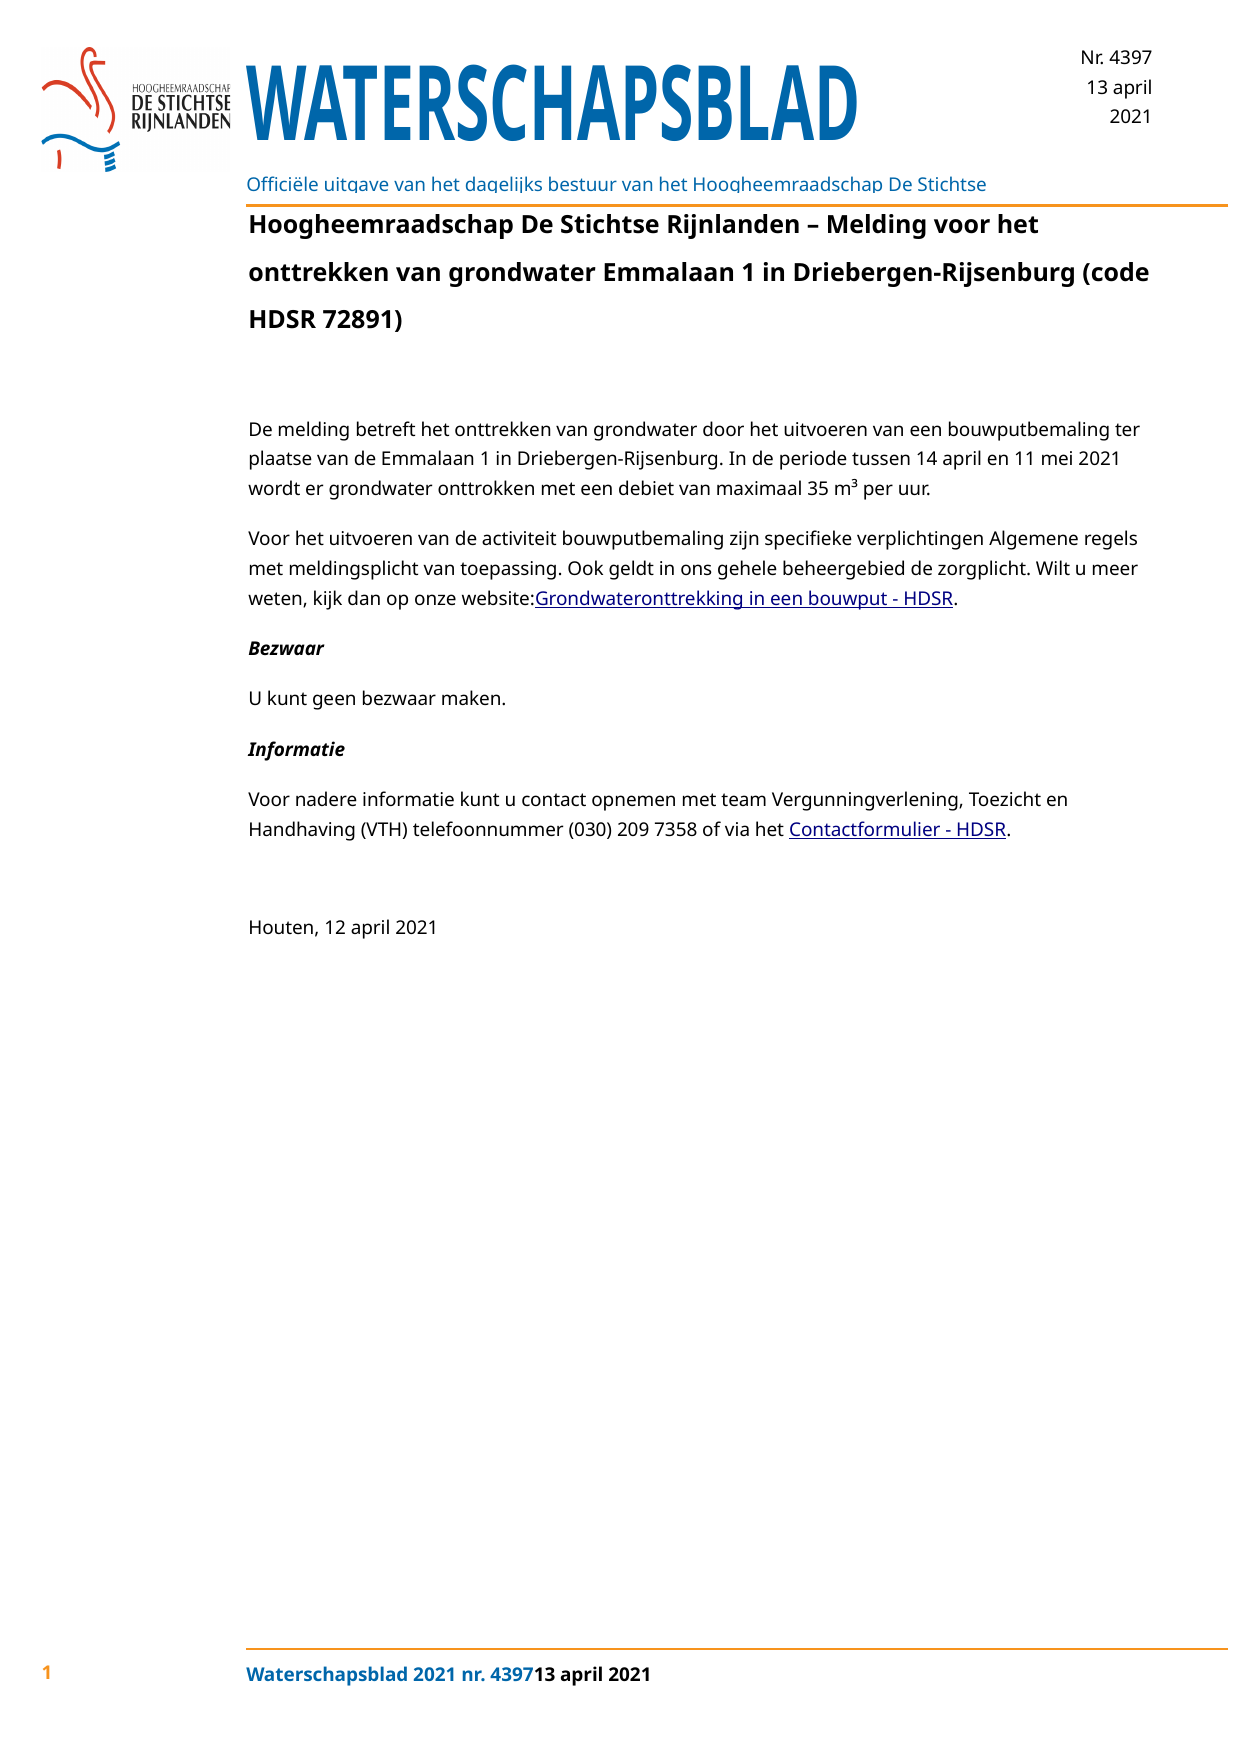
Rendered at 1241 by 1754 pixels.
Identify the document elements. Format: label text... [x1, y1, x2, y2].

text De melding betreft het onttrekken van grondwater door het uitvoeren van een bouwputbemaling ter plaatse van de Emmalaan 1 in Driebergen-Rijsenburg. In de periode tussen 14 april en 11 mei 2021 wordt er grondwater onttrokken met een debiet van maximaal 35 m³ per uur. [248, 416, 1152, 501]
text Voor nadere informatie kunt u contact opnemen met team Vergunningverlening, Toezicht en Handhaving (VTH) telefoonnummer (030) 209 7358 of via het Contactformulier - HDSR. [248, 786, 1152, 842]
text Bezwaar [248, 635, 1152, 661]
text Informatie [248, 736, 1152, 762]
picture [41, 47, 231, 172]
text Houten, 12 april 2021 [248, 914, 1152, 940]
text Hoogheemraadschap De Stichtse Rijnlanden – Melding voor het onttrekken van grondwater Emmalaan 1 in Driebergen-Rijsenburg (code HDSR 72891) [248, 207, 1152, 336]
text U kunt geen bezwaar maken. [248, 686, 1152, 711]
text Voor het uitvoeren van de activiteit bouwputbemaling zijn specifieke verplichtingen Algemene regels met meldingsplicht van toepassing. Ook geldt in ons gehele beheergebied de zorgplicht. Wilt u meer weten, kijk dan op onze website:Grondwateronttrekking in een bouwput - HDSR. [248, 526, 1152, 610]
